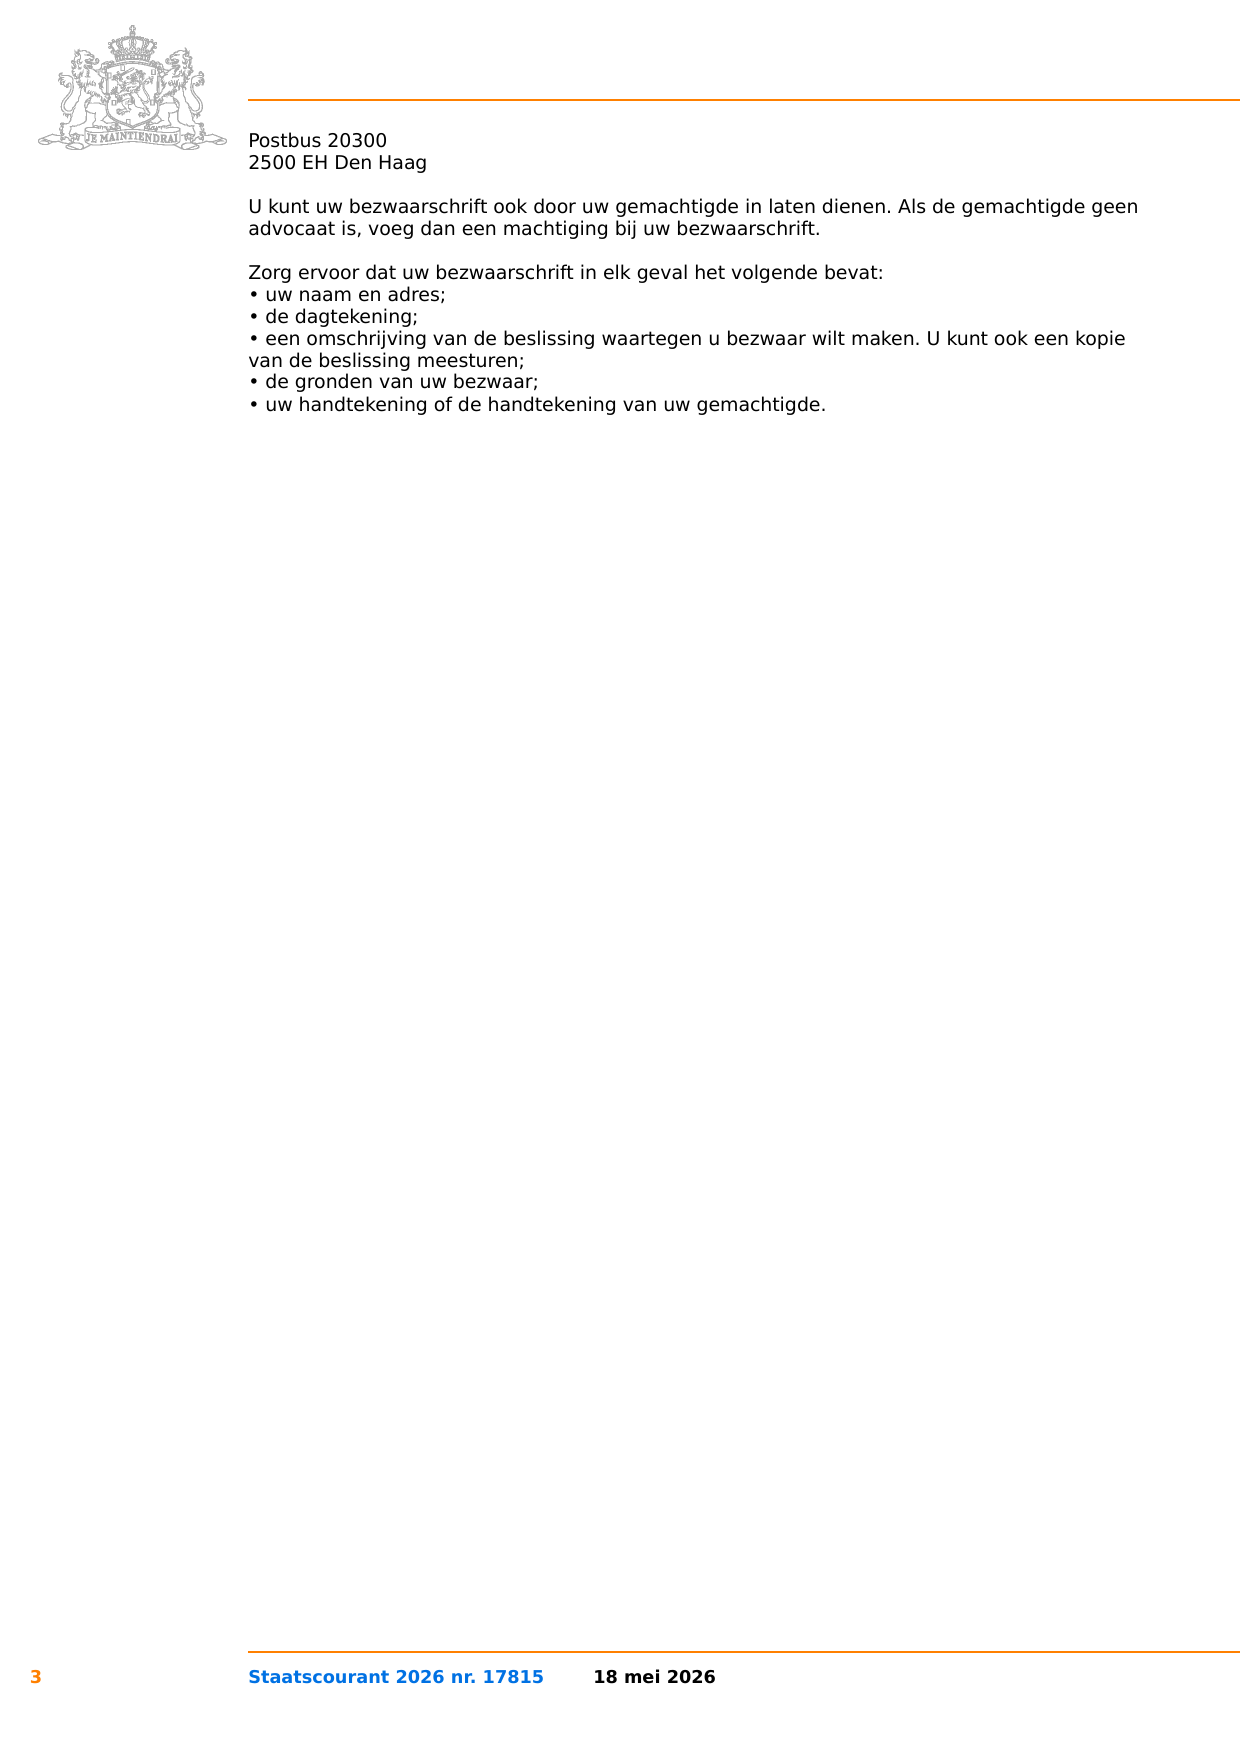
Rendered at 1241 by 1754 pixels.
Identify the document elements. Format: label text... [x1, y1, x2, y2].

text U kunt uw bezwaarschrift ook door uw gemachtigde in laten dienen. Als de gemachtigde geen advocaat is, voeg dan een machtiging bij uw bezwaarschrift. [248, 196, 1163, 240]
text Postbus 20300 [248, 130, 1163, 152]
text • de dagtekening; [248, 306, 1163, 327]
text • een omschrijving van de beslissing waartegen u bezwaar wilt maken. U kunt ook een kopie van de beslissing meesturen; [248, 327, 1163, 371]
text • uw naam en adres; [248, 283, 1163, 306]
text Zorg ervoor dat uw bezwaarschrift in elk geval het volgende bevat: [248, 262, 1163, 283]
text 2500 EH Den Haag [248, 152, 1163, 174]
picture [38, 25, 227, 150]
text • uw handtekening of de handtekening van uw gemachtigde. [248, 393, 1163, 415]
text • de gronden van uw bezwaar; [248, 371, 1163, 393]
